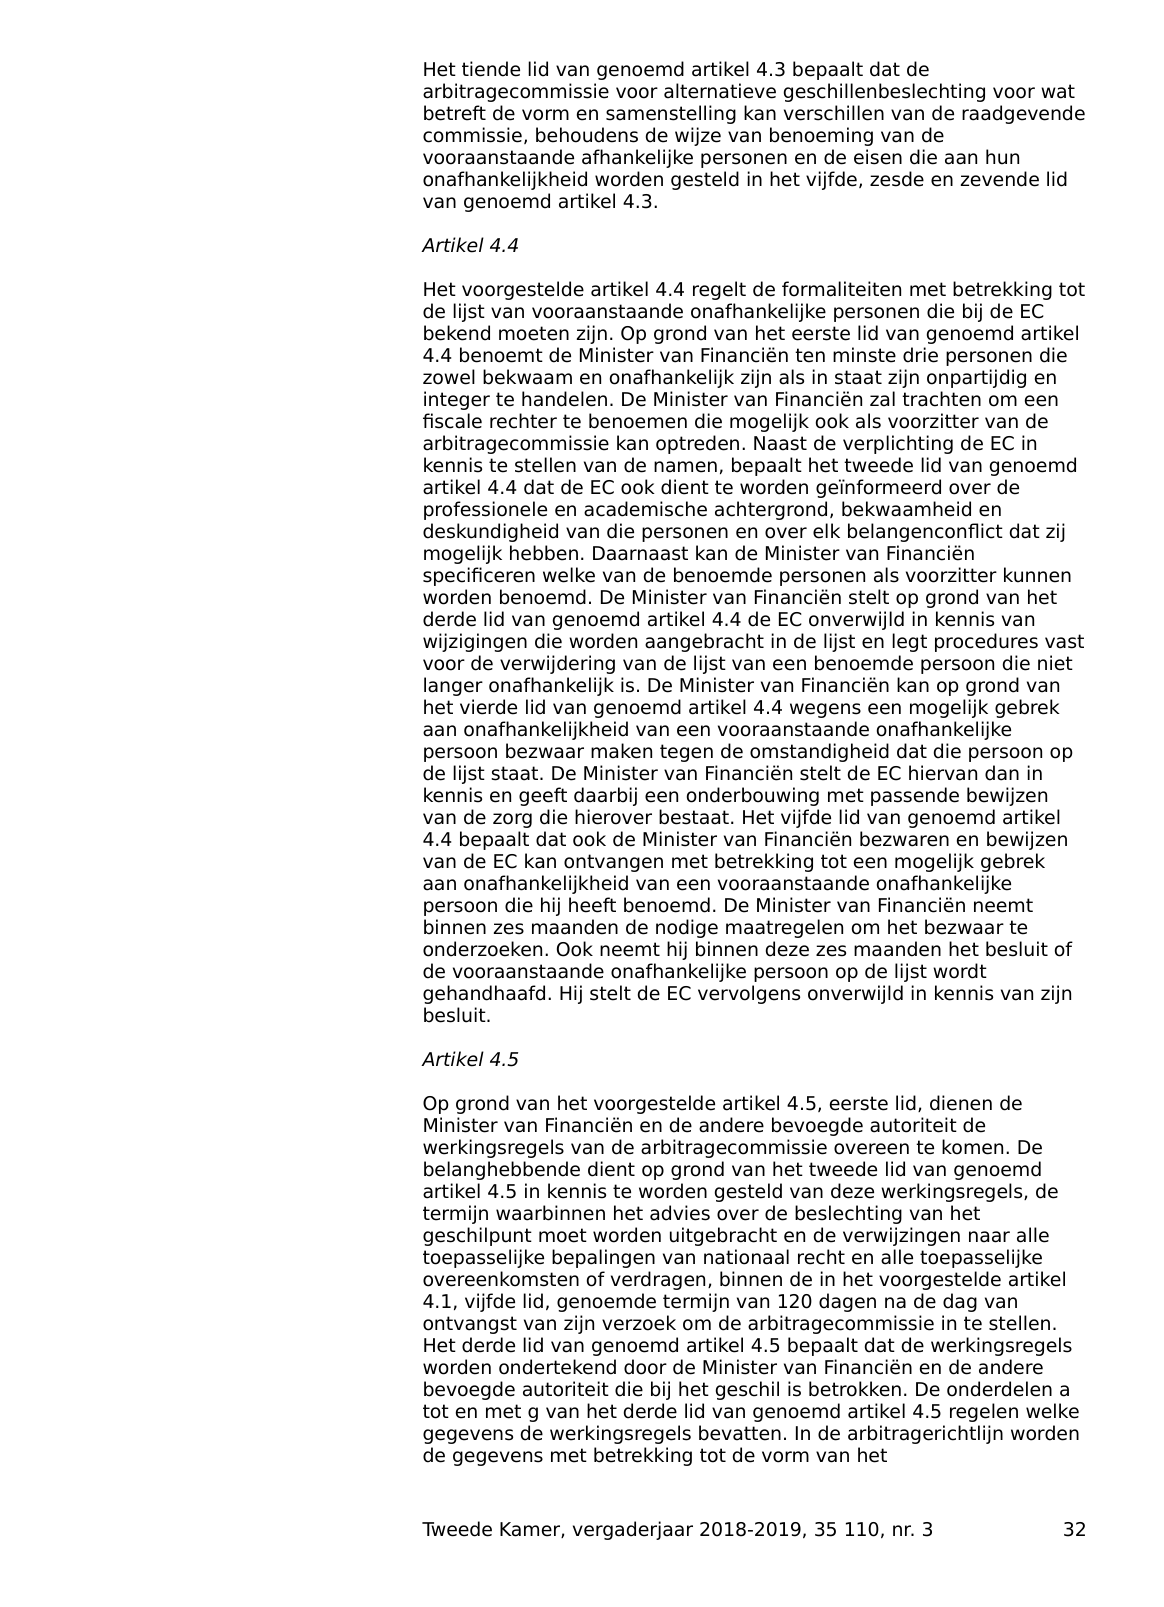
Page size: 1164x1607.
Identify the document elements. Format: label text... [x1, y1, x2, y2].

text Het voorgestelde artikel 4.4 regelt de formaliteiten met betrekking tot de lijst van vooraanstaande onafhankelijke personen die bij de EC bekend moeten zijn. Op grond van het eerste lid van genoemd artikel 4.4 benoemt de Minister van Financiën ten minste drie personen die zowel bekwaam en onafhankelijk zijn als in staat zijn onpartijdig en integer te handelen. De Minister van Financiën zal trachten om een fiscale rechter te benoemen die mogelijk ook als voorzitter van de arbitragecommissie kan optreden. Naast de verplichting de EC in kennis te stellen van de namen, bepaalt het tweede lid van genoemd artikel 4.4 dat de EC ook dient te worden geïnformeerd over de professionele en academische achtergrond, bekwaamheid en deskundigheid van die personen en over elk belangenconflict dat zij mogelijk hebben. Daarnaast kan de Minister van Financiën specificeren welke van de benoemde personen als voorzitter kunnen worden benoemd. De Minister van Financiën stelt op grond van het derde lid van genoemd artikel 4.4 de EC onverwijld in kennis van wijzigingen die worden aangebracht in de lijst en legt procedures vast voor de verwijdering van de lijst van een benoemde persoon die niet langer onafhankelijk is. De Minister van Financiën kan op grond van het vierde lid van genoemd artikel 4.4 wegens een mogelijk gebrek aan onafhankelijkheid van een vooraanstaande onafhankelijke persoon bezwaar maken tegen de omstandigheid dat die persoon op de lijst staat. De Minister van Financiën stelt de EC hiervan dan in kennis en geeft daarbij een onderbouwing met passende bewijzen van de zorg die hierover bestaat. Het vijfde lid van genoemd artikel 4.4 bepaalt dat ook de Minister van Financiën bezwaren en bewijzen van de EC kan ontvangen met betrekking tot een mogelijk gebrek aan onafhankelijkheid van een vooraanstaande onafhankelijke persoon die hij heeft benoemd. De Minister van Financiën neemt binnen zes maanden de nodige maatregelen om het bezwaar te onderzoeken. Ook neemt hij binnen deze zes maanden het besluit of de vooraanstaande onafhankelijke persoon op de lijst wordt gehandhaafd. Hij stelt de EC vervolgens onverwijld in kennis van zijn besluit. [422, 279, 1087, 1027]
subtitle Artikel 4.5 [422, 1049, 1087, 1071]
text Het tiende lid van genoemd artikel 4.3 bepaalt dat de arbitragecommissie voor alternatieve geschillenbeslechting voor wat betreft de vorm en samenstelling kan verschillen van de raadgevende commissie, behoudens de wijze van benoeming van de vooraanstaande afhankelijke personen en de eisen die aan hun onafhankelijkheid worden gesteld in het vijfde, zesde en zevende lid van genoemd artikel 4.3. [422, 59, 1087, 213]
subtitle Artikel 4.4 [422, 235, 1087, 257]
text Op grond van het voorgestelde artikel 4.5, eerste lid, dienen de Minister van Financiën en de andere bevoegde autoriteit de werkingsregels van de arbitragecommissie overeen te komen. De belanghebbende dient op grond van het tweede lid van genoemd artikel 4.5 in kennis te worden gesteld van deze werkingsregels, de termijn waarbinnen het advies over de beslechting van het geschilpunt moet worden uitgebracht en de verwijzingen naar alle toepasselijke bepalingen van nationaal recht en alle toepasselijke overeenkomsten of verdragen, binnen de in het voorgestelde artikel 4.1, vijfde lid, genoemde termijn van 120 dagen na de dag van ontvangst van zijn verzoek om de arbitragecommissie in te stellen. Het derde lid van genoemd artikel 4.5 bepaalt dat de werkingsregels worden ondertekend door de Minister van Financiën en de andere bevoegde autoriteit die bij het geschil is betrokken. De onderdelen a tot en met g van het derde lid van genoemd artikel 4.5 regelen welke gegevens de werkingsregels bevatten. In de arbitragerichtlijn worden de gegevens met betrekking tot de vorm van het [422, 1093, 1087, 1467]
